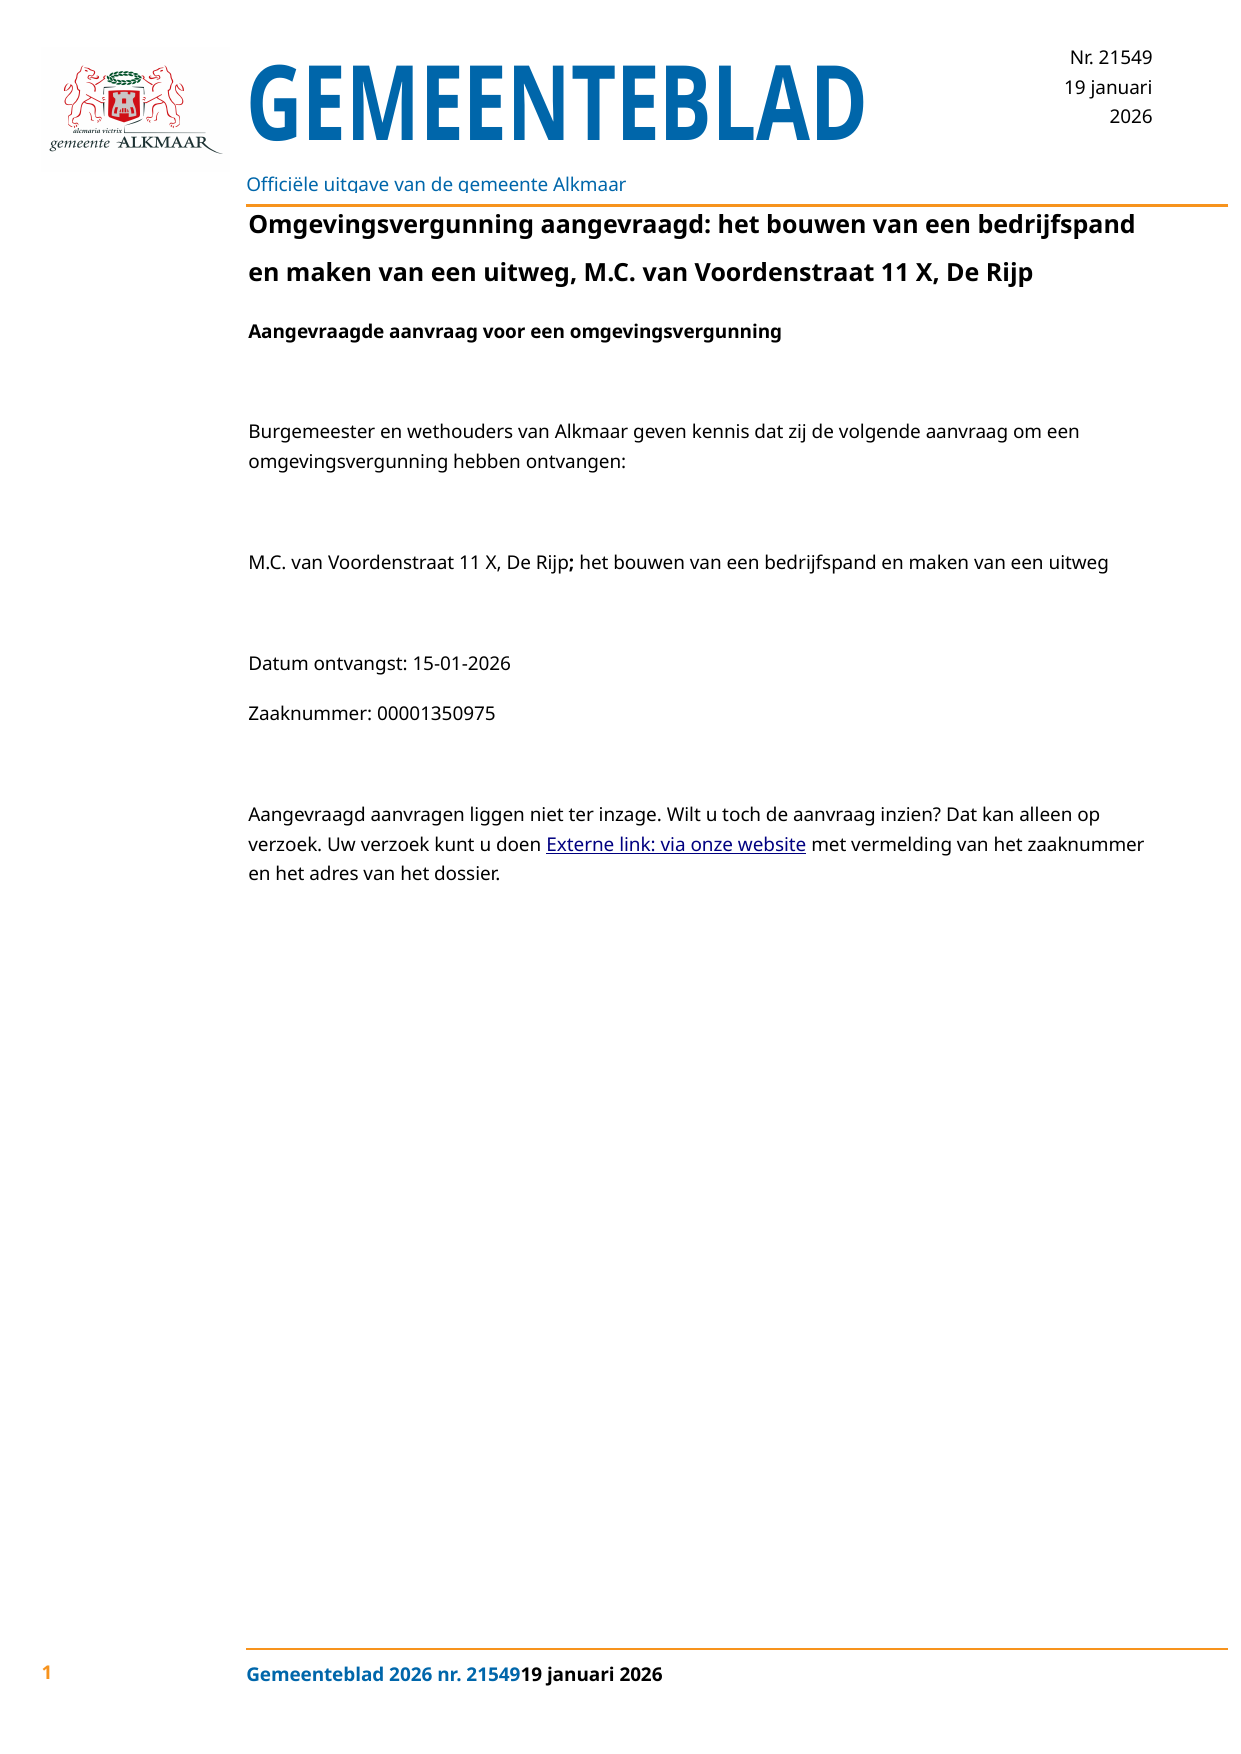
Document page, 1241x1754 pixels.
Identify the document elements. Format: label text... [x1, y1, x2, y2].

text Burgemeester en wethouders van Alkmaar geven kennis dat zij de volgende aanvraag om een omgevingsvergunning hebben ontvangen: [248, 419, 1152, 474]
text Aangevraagde aanvraag voor een omgevingsvergunning [248, 318, 1152, 344]
text M.C. van Voordenstraat 11 X, De Rijp; het bouwen van een bedrijfspand en maken van een uitweg [248, 549, 1152, 575]
text Datum ontvangst: 15-01-2026 [248, 650, 1152, 676]
text Zaaknummer: 00001350975 [248, 700, 1152, 726]
text Omgevingsvergunning aangevraagd: het bouwen van een bedrijfspand en maken van een uitweg, M.C. van Voordenstraat 11 X, De Rijp [248, 207, 1152, 288]
text Aangevraagd aanvragen liggen niet ter inzage. Wilt u toch de aanvraag inzien? Dat kan alleen op verzoek. Uw verzoek kunt u doen Externe link: via onze website met vermelding van het zaaknummer en het adres van het dossier. [248, 801, 1152, 886]
picture [41, 47, 231, 172]
